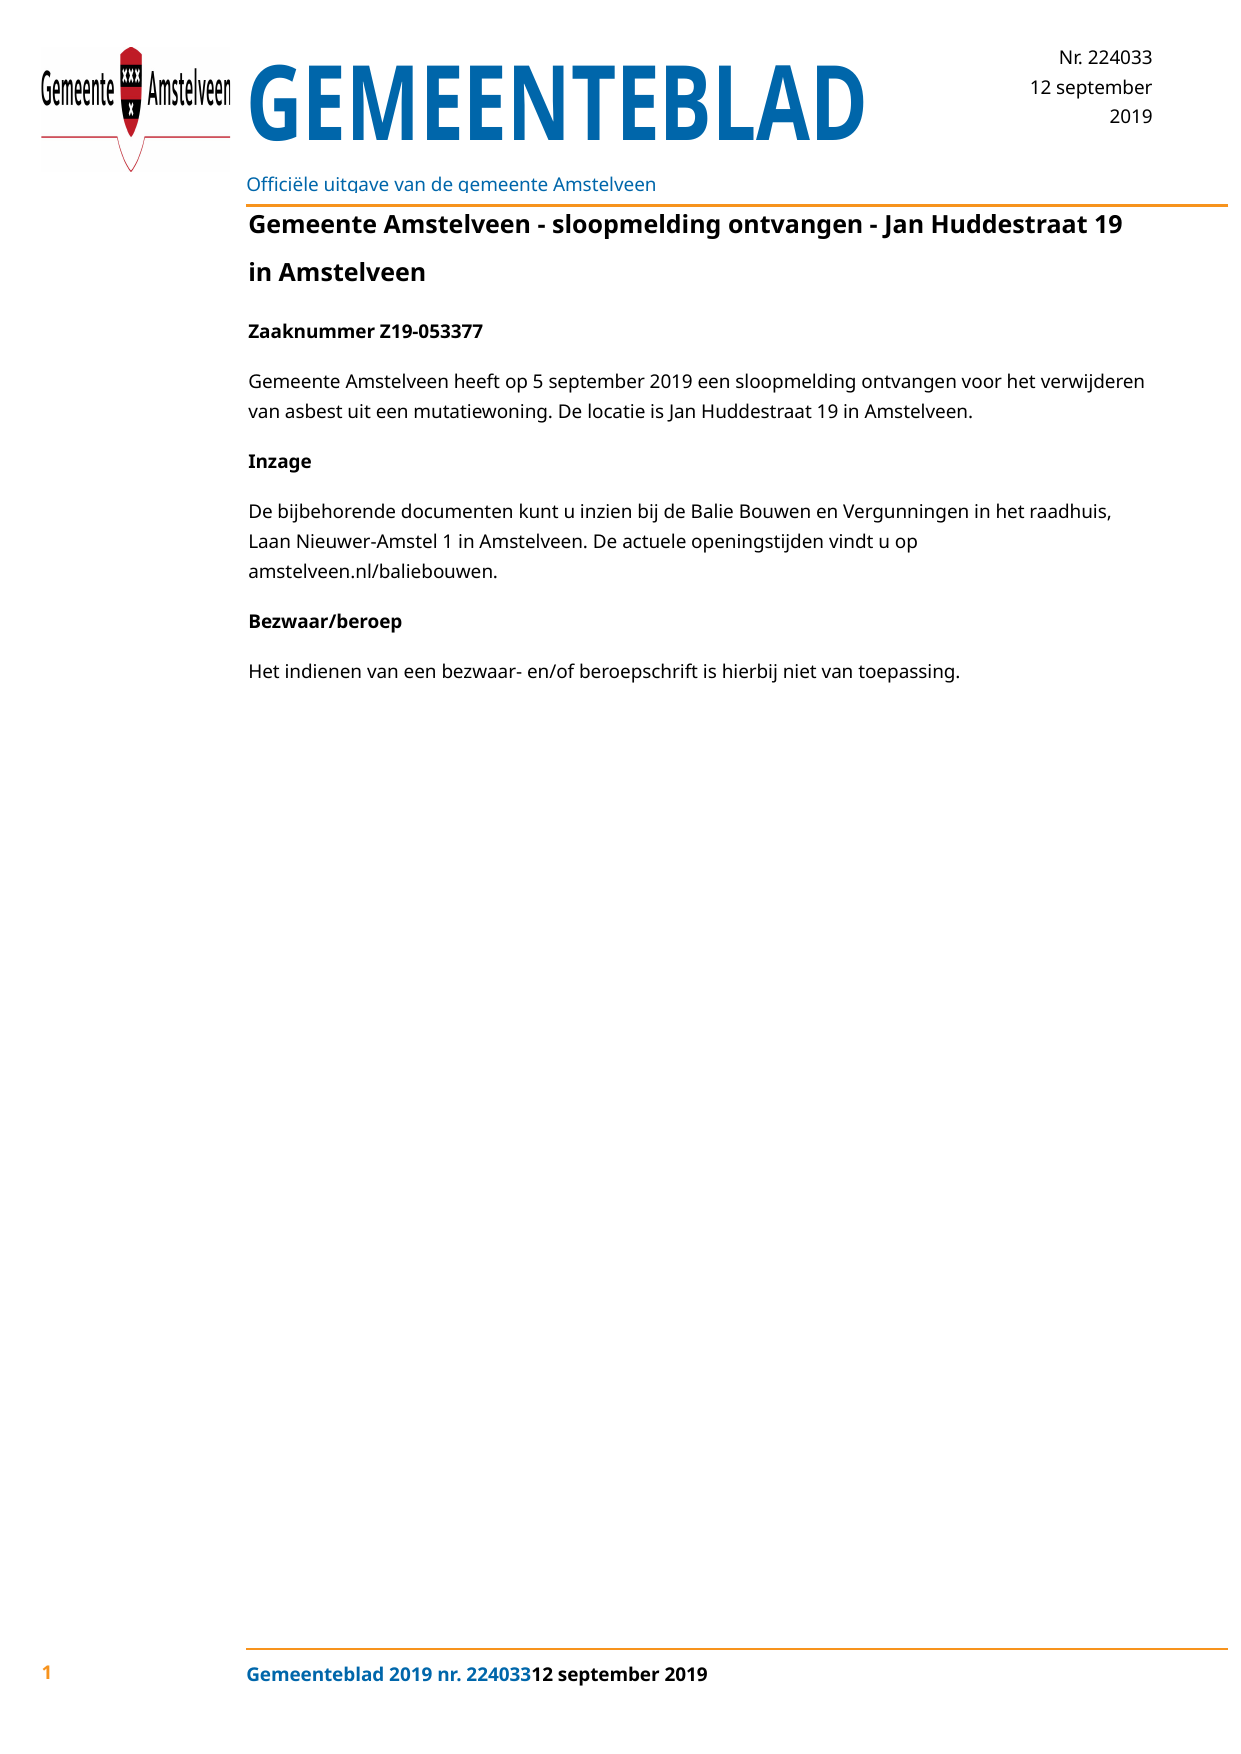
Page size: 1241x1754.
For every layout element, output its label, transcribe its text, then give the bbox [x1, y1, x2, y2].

text De bijbehorende documenten kunt u inzien bij de Balie Bouwen en Vergunningen in het raadhuis, Laan Nieuwer-Amstel 1 in Amstelveen. De actuele openingstijden vindt u op amstelveen.nl/baliebouwen. [248, 499, 1152, 584]
text Gemeente Amstelveen - sloopmelding ontvangen - Jan Huddestraat 19 in Amstelveen [248, 207, 1152, 288]
text Inzage [248, 448, 1152, 474]
text Gemeente Amstelveen heeft op 5 september 2019 een sloopmelding ontvangen voor het verwijderen van asbest uit een mutatiewoning. De locatie is Jan Huddestraat 19 in Amstelveen. [248, 368, 1152, 424]
text Bezwaar/beroep [248, 608, 1152, 634]
text Zaaknummer Z19-053377 [248, 318, 1152, 344]
picture [41, 47, 231, 172]
text Het indienen van een bezwaar- en/of beroepschrift is hierbij niet van toepassing. [248, 659, 1152, 684]
